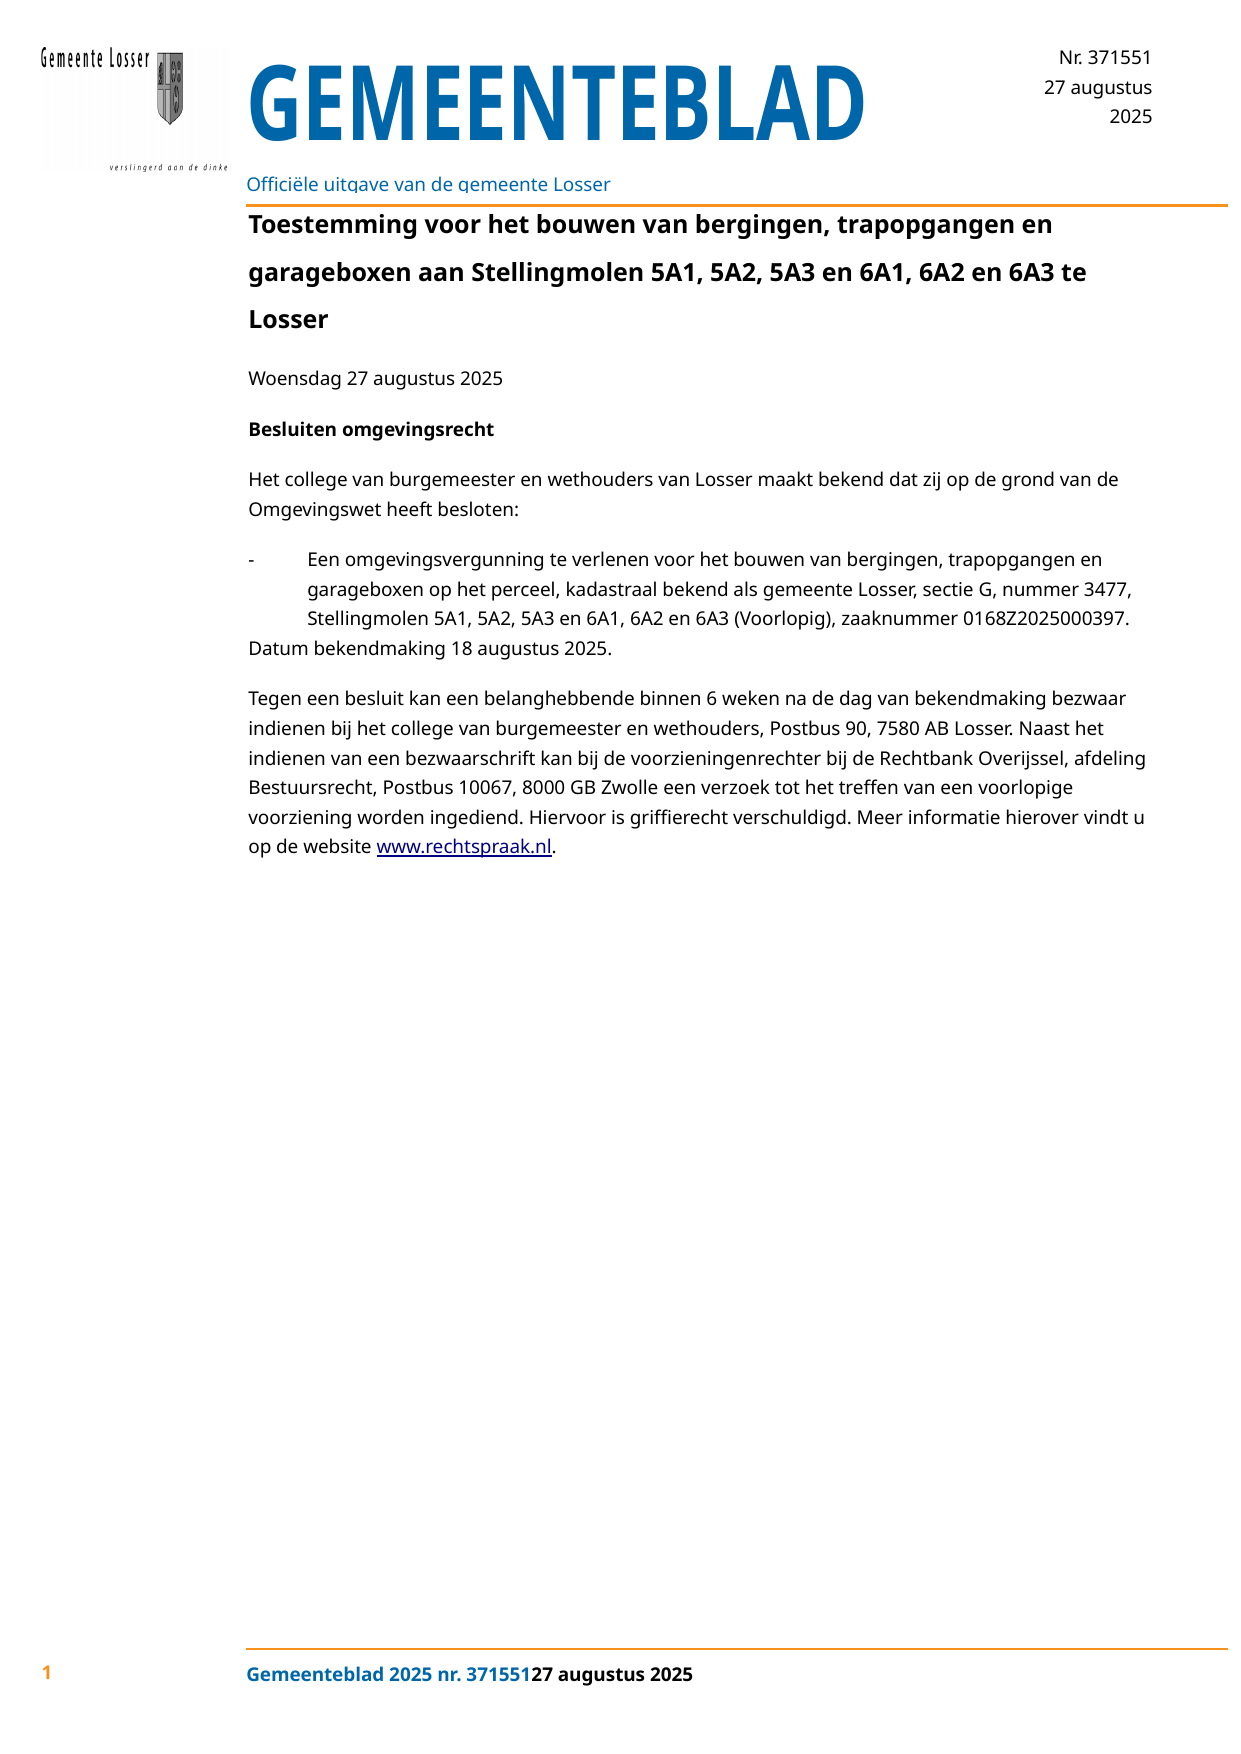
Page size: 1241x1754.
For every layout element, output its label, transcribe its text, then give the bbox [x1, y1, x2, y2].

text Datum bekendmaking 18 augustus 2025. [248, 635, 1152, 661]
picture [41, 47, 231, 172]
text Het college van burgemeester en wethouders van Losser maakt bekend dat zij op de grond van de Omgevingswet heeft besloten: [248, 466, 1152, 522]
text Besluiten omgevingsrecht [248, 416, 1152, 442]
list Een omgevingsvergunning te verlenen voor het bouwen van bergingen, trapopgangen en garageboxen op het perceel, kadastraal bekend als gemeente Losser, sectie G, nummer 3477, Stellingmolen 5A1, 5A2, 5A3 en 6A1, 6A2 en 6A3 (Voorlopig), zaaknummer 0168Z2025000397. [248, 546, 1152, 631]
text Tegen een besluit kan een belanghebbende binnen 6 weken na de dag van bekendmaking bezwaar indienen bij het college van burgemeester en wethouders, Postbus 90, 7580 AB Losser. Naast het indienen van een bezwaarschrift kan bij de voorzieningenrechter bij de Rechtbank Overijssel, afdeling Bestuursrecht, Postbus 10067, 8000 GB Zwolle een verzoek tot het treffen van een voorlopige voorziening worden ingediend. Hiervoor is griffierecht verschuldigd. Meer informatie hierover vindt u op de website www.rechtspraak.nl. [248, 686, 1152, 859]
text Toestemming voor het bouwen van bergingen, trapopgangen en garageboxen aan Stellingmolen 5A1, 5A2, 5A3 en 6A1, 6A2 en 6A3 te Losser [248, 207, 1152, 336]
text Woensdag 27 augustus 2025 [248, 366, 1152, 391]
